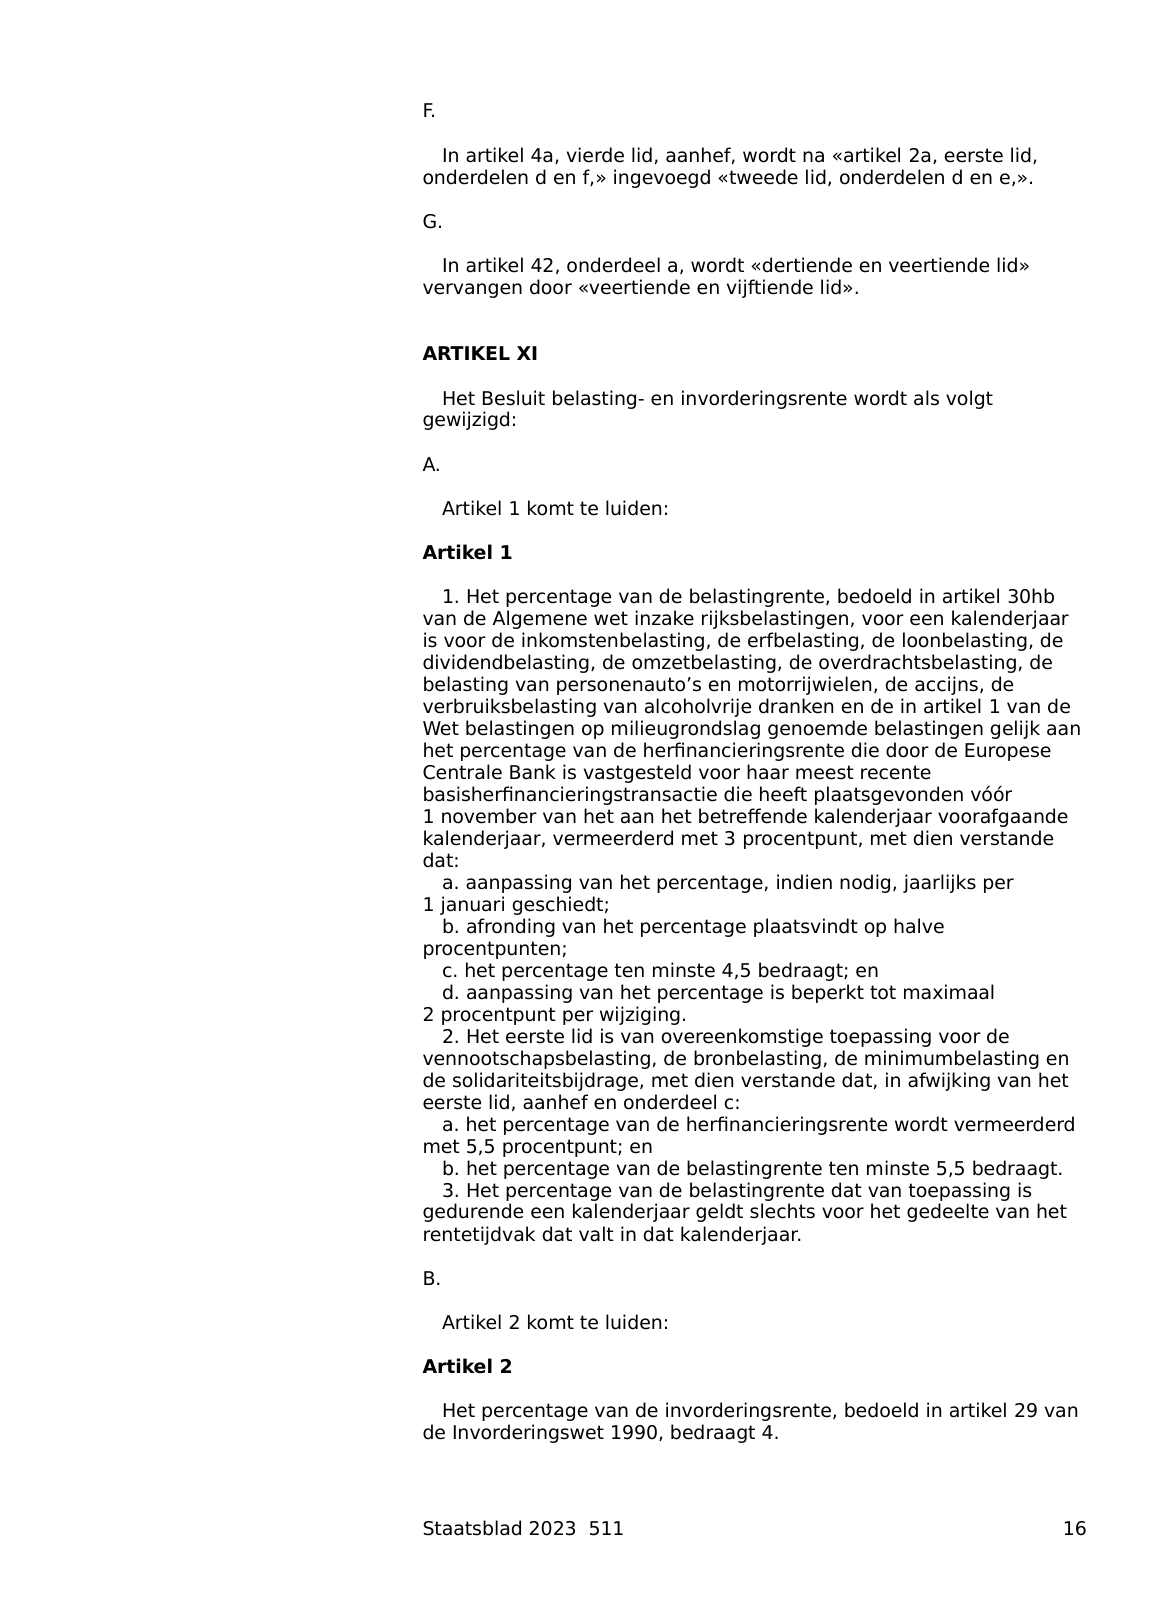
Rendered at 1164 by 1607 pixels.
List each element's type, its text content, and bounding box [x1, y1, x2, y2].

subtitle Artikel 2 [422, 1356, 1087, 1378]
text b. het percentage van de belastingrente ten minste 5,5 bedraagt. [422, 1157, 1087, 1179]
text G. [422, 211, 1087, 233]
text b. afronding van het percentage plaatsvindt op halve procentpunten; [422, 916, 1087, 960]
text 2. Het eerste lid is van overeenkomstige toepassing voor de vennootschapsbelasting, de bronbelasting, de minimumbelasting en de solidariteitsbijdrage, met dien verstande dat, in afwijking van het eerste lid, aanhef en onderdeel c: [422, 1026, 1087, 1113]
subtitle ARTIKEL XI [422, 343, 1087, 365]
text Artikel 1 komt te luiden: [422, 498, 1087, 520]
text 1. Het percentage van de belastingrente, bedoeld in artikel 30hb van de Algemene wet inzake rijksbelastingen, voor een kalenderjaar is voor de inkomstenbelasting, de erfbelasting, de loonbelasting, de dividendbelasting, de omzetbelasting, de overdrachtsbelasting, de belasting van personenauto’s en motorrijwielen, de accijns, de verbruiksbelasting van alcoholvrije dranken en de in artikel 1 van de Wet belastingen op milieugrondslag genoemde belastingen gelijk aan het percentage van de herfinancieringsrente die door de Europese Centrale Bank is vastgesteld voor haar meest recente basisherfinancieringstransactie die heeft plaatsgevonden vóór 1 november van het aan het betreffende kalenderjaar voorafgaande kalenderjaar, vermeerderd met 3 procentpunt, met dien verstande dat: [422, 586, 1087, 872]
text In artikel 4a, vierde lid, aanhef, wordt na «artikel 2a, eerste lid, onderdelen d en f,» ingevoegd «tweede lid, onderdelen d en e,». [422, 144, 1087, 188]
text a. aanpassing van het percentage, indien nodig, jaarlijks per 1 januari geschiedt; [422, 872, 1087, 916]
text Artikel 2 komt te luiden: [422, 1312, 1087, 1334]
text Het percentage van de invorderingsrente, bedoeld in artikel 29 van de Invorderingswet 1990, bedraagt 4. [422, 1400, 1087, 1444]
text 3. Het percentage van de belastingrente dat van toepassing is gedurende een kalenderjaar geldt slechts voor het gedeelte van het rentetijdvak dat valt in dat kalenderjaar. [422, 1179, 1087, 1245]
text In artikel 42, onderdeel a, wordt «dertiende en veertiende lid» vervangen door «veertiende en vijftiende lid». [422, 255, 1087, 299]
text B. [422, 1268, 1087, 1289]
text Het Besluit belasting- en invorderingsrente wordt als volgt gewijzigd: [422, 387, 1087, 431]
text d. aanpassing van het percentage is beperkt tot maximaal 2 procentpunt per wijziging. [422, 982, 1087, 1026]
text F. [422, 100, 1087, 122]
text A. [422, 453, 1087, 476]
text c. het percentage ten minste 4,5 bedraagt; en [422, 960, 1087, 982]
subtitle Artikel 1 [422, 542, 1087, 564]
text a. het percentage van de herfinancieringsrente wordt vermeerderd met 5,5 procentpunt; en [422, 1113, 1087, 1157]
